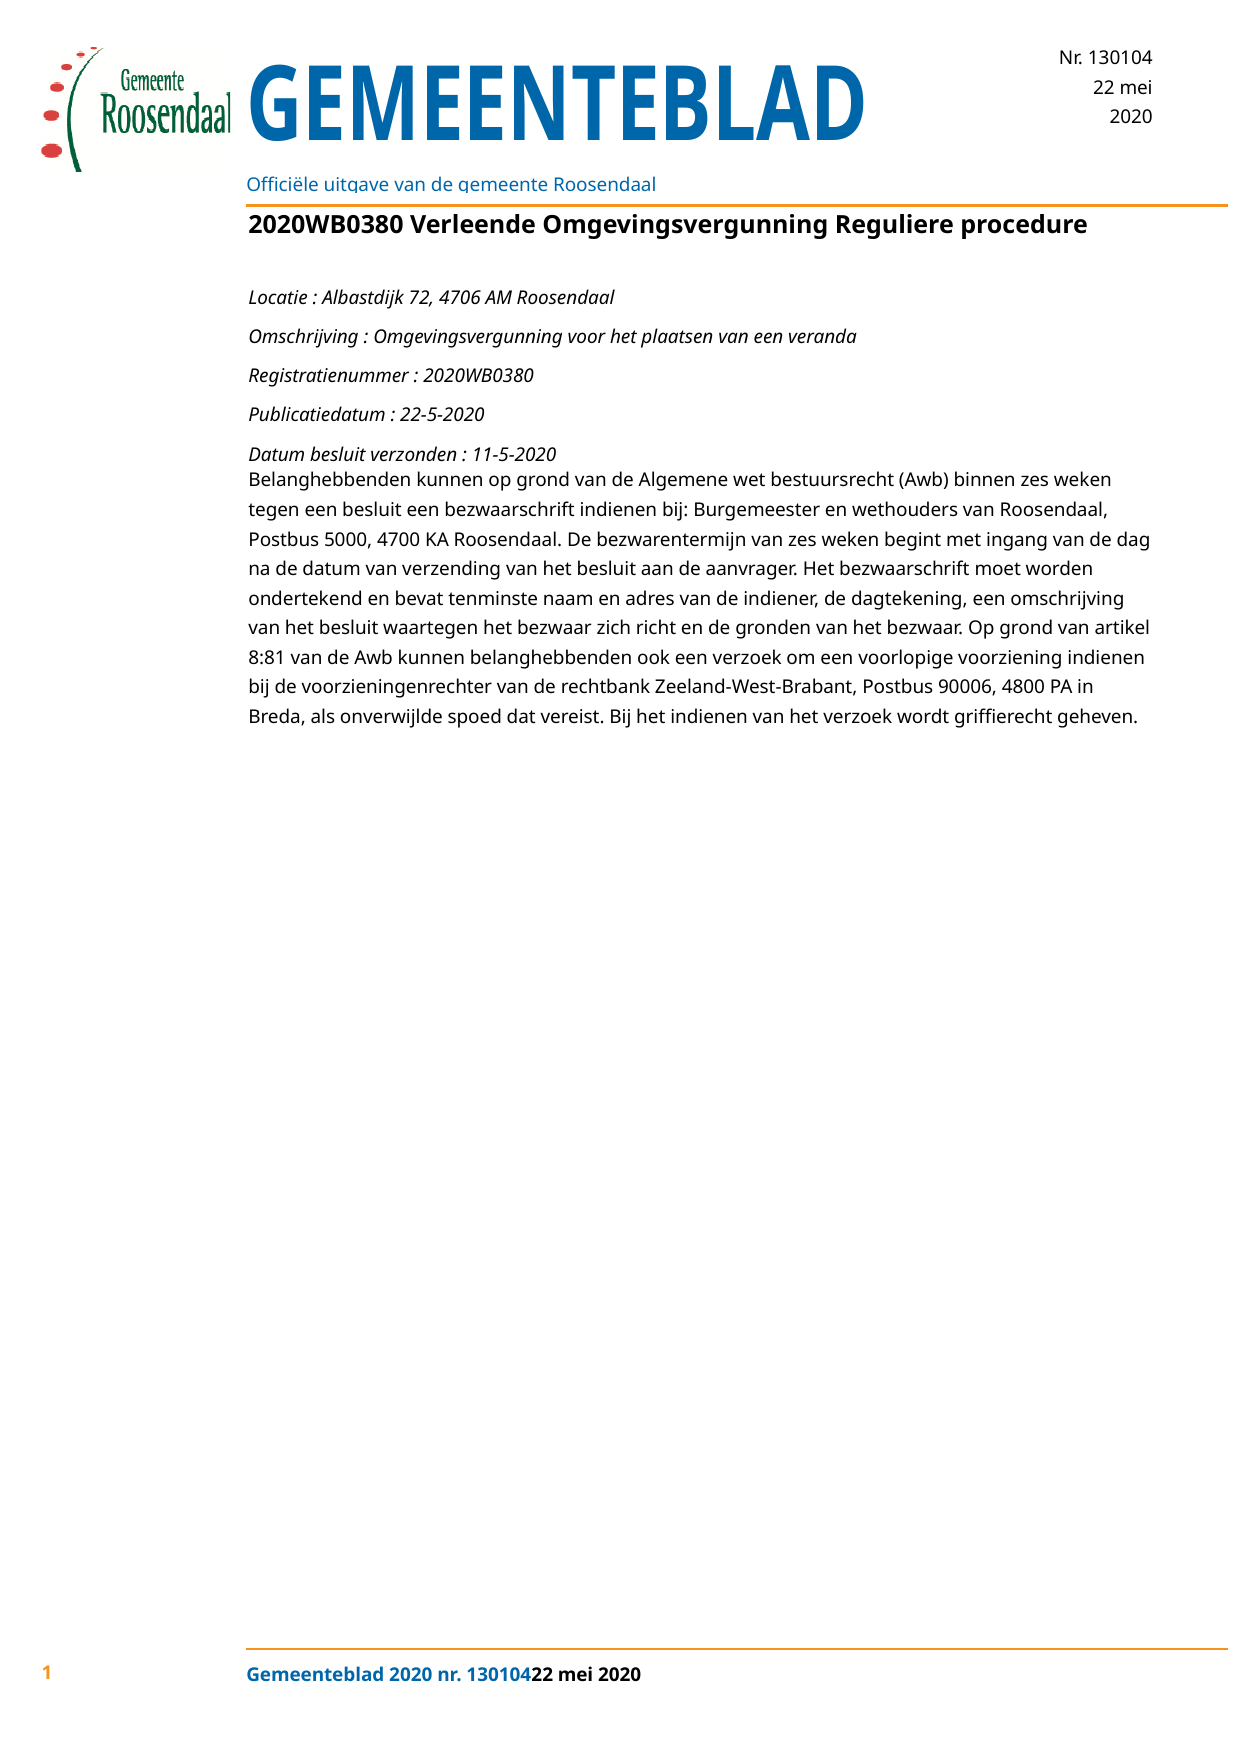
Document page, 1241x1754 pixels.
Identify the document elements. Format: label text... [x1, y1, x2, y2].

text Datum besluit verzonden : 11-5-2020 [248, 441, 1152, 467]
text Locatie : Albastdijk 72, 4706 AM Roosendaal [248, 284, 1152, 309]
text Omschrijving : Omgevingsvergunning voor het plaatsen van een veranda [248, 323, 1152, 349]
text Registratienummer : 2020WB0380 [248, 362, 1152, 388]
text Belanghebbenden kunnen op grond van de Algemene wet bestuursrecht (Awb) binnen zes weken tegen een besluit een bezwaarschrift indienen bij: Burgemeester en wethouders van Roosendaal, Postbus 5000, 4700 KA Roosendaal. De bezwarentermijn van zes weken begint met ingang van de dag na de datum van verzending van het besluit aan de aanvrager. Het bezwaarschrift moet worden ondertekend en bevat tenminste naam en adres van de indiener, de dagtekening, een omschrijving van het besluit waartegen het bezwaar zich richt en de gronden van het bezwaar. Op grond van artikel 8:81 van de Awb kunnen belanghebbenden ook een verzoek om een voorlopige voorziening indienen bij de voorzieningenrechter van de rechtbank Zeeland-West-Brabant, Postbus 90006, 4800 PA in Breda, als onverwijlde spoed dat vereist. Bij het indienen van het verzoek wordt griffierecht geheven. [248, 467, 1152, 729]
text 2020WB0380 Verleende Omgevingsvergunning Reguliere procedure [248, 207, 1152, 241]
text Publicatiedatum : 22-5-2020 [248, 402, 1152, 427]
picture [41, 47, 231, 172]
